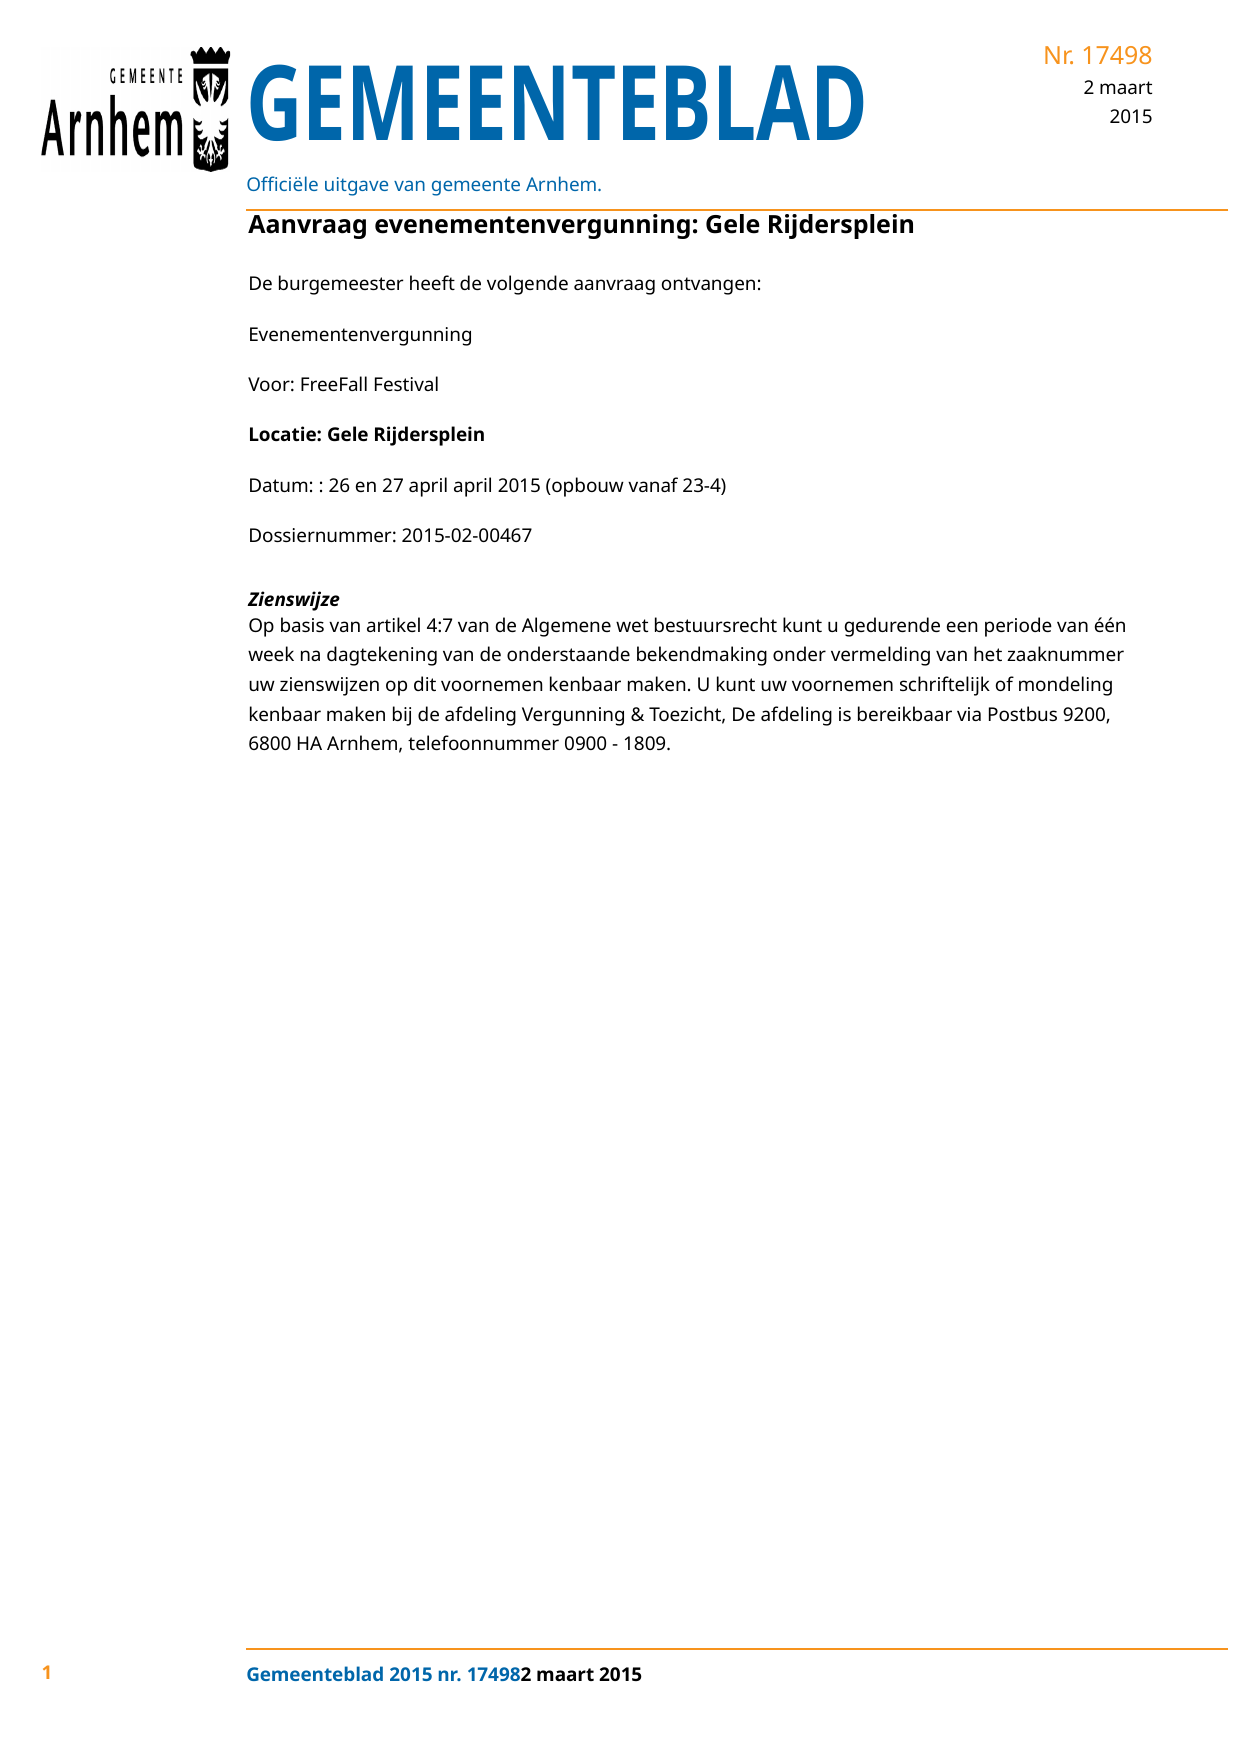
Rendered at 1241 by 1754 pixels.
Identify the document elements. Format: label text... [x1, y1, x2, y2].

text Aanvraag evenementenvergunning: Gele Rijdersplein [248, 211, 1152, 241]
text Datum: : 26 en 27 april april 2015 (opbouw vanaf 23-4) [248, 472, 1152, 498]
text Op basis van artikel 4:7 van de Algemene wet bestuursrecht kunt u gedurende een periode van één week na dagtekening van de onderstaande bekendmaking onder vermelding van het zaaknummer uw zienswijzen op dit voornemen kenbaar maken. U kunt uw voornemen schriftelijk of mondeling kenbaar maken bij de afdeling Vergunning & Toezicht, De afdeling is bereikbaar via Postbus 9200, 6800 HA Arnhem, telefoonnummer 0900 - 1809. [248, 612, 1152, 756]
text Evenementenvergunning [248, 321, 1152, 346]
text De burgemeester heeft de volgende aanvraag ontvangen: [248, 270, 1152, 296]
text Dossiernummer: 2015-02-00467 [248, 522, 1152, 548]
text Voor: FreeFall Festival [248, 371, 1152, 397]
text Zienswijze [248, 586, 1152, 612]
text Locatie: Gele Rijdersplein [248, 422, 1152, 447]
picture [41, 47, 231, 172]
